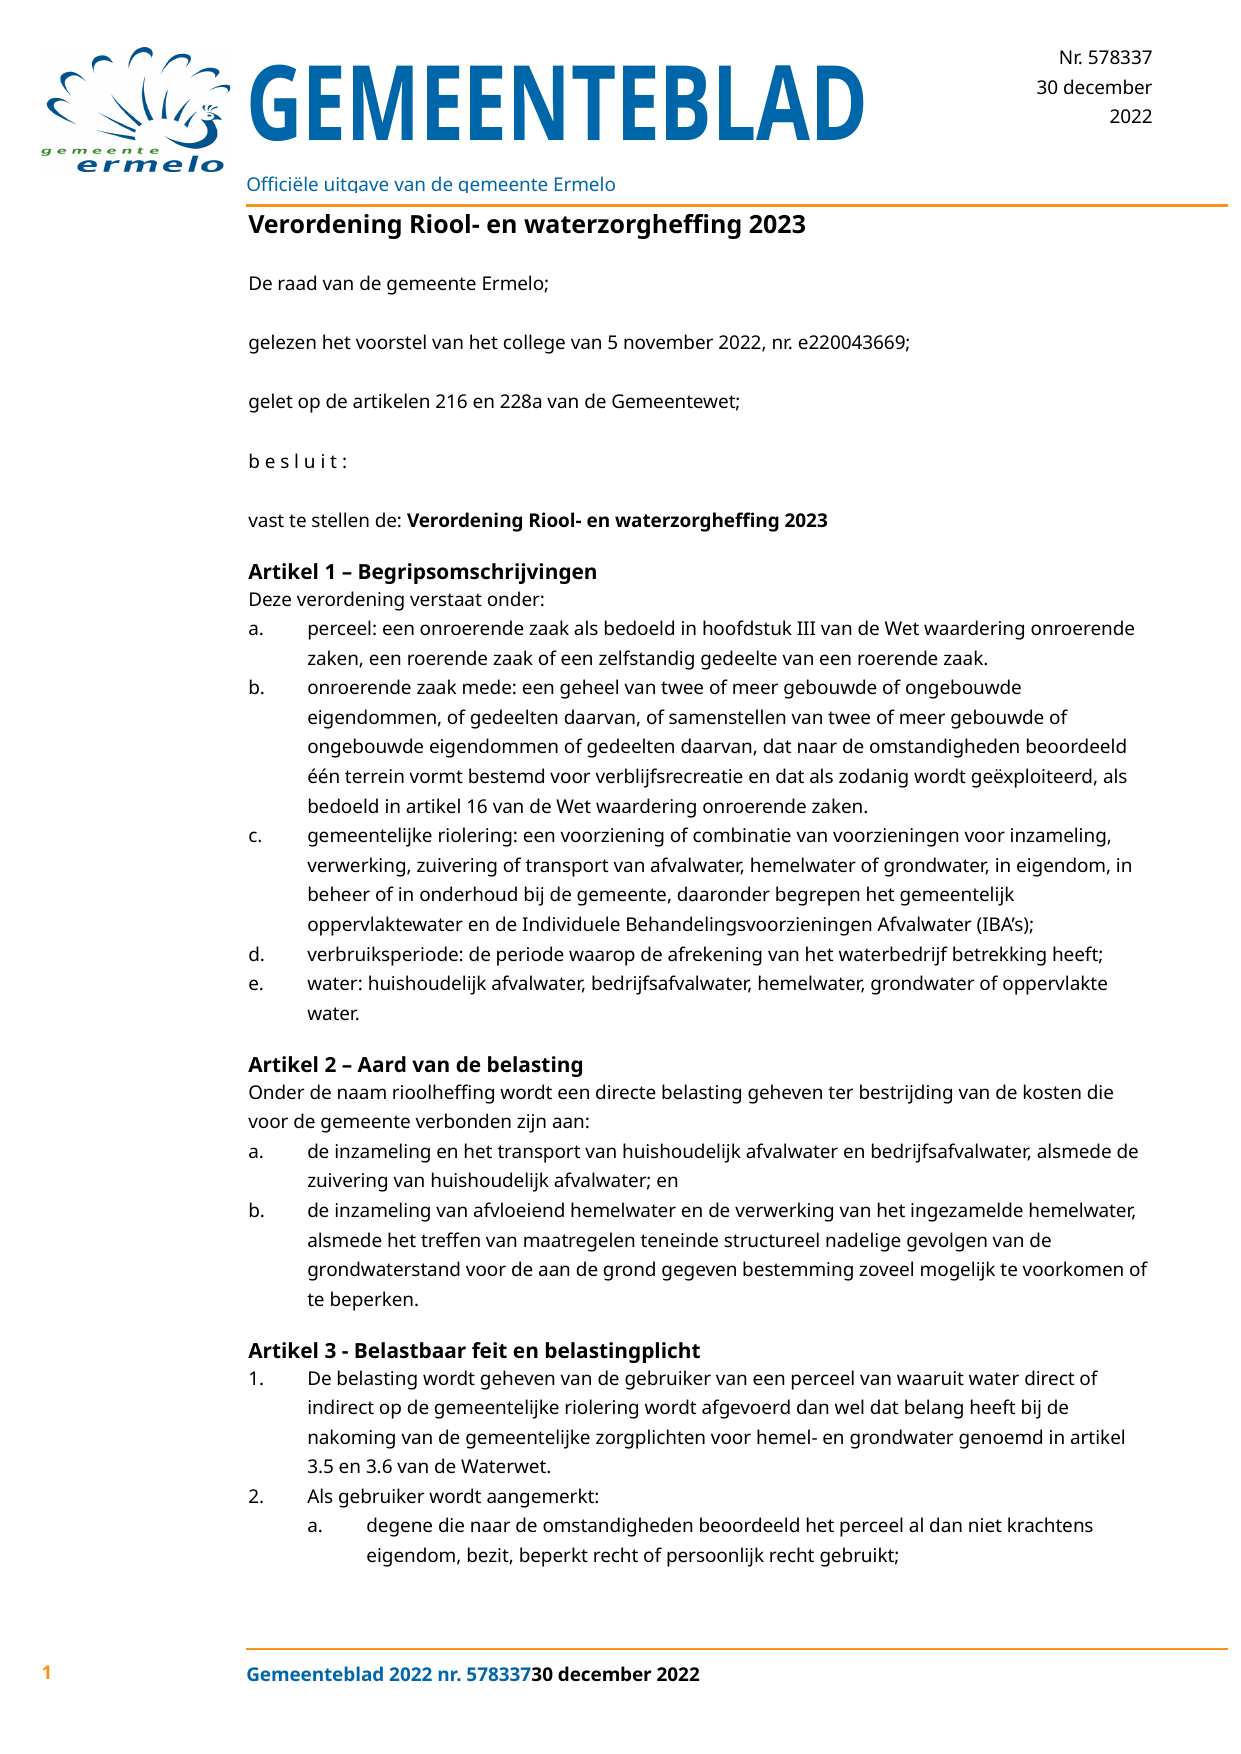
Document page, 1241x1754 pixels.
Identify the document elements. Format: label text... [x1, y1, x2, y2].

list water: huishoudelijk afvalwater, bedrijfsafvalwater, hemelwater, grondwater of oppervlakte water. [248, 970, 1152, 1026]
list verbruiksperiode: de periode waarop de afrekening van het waterbedrijf betrekking heeft; [248, 941, 1152, 967]
text Deze verordening verstaat onder: [248, 586, 1152, 612]
text gelet op de artikelen 216 en 228a van de Gemeentewet; [248, 389, 1152, 414]
list degene die naar de omstandigheden beoordeeld het perceel al dan niet krachtens eigendom, bezit, beperkt recht of persoonlijk recht gebruikt; [307, 1513, 1152, 1568]
text Onder de naam rioolheffing wordt een directe belasting geheven ter bestrijding van de kosten die voor de gemeente verbonden zijn aan: [248, 1079, 1152, 1134]
text Artikel 3 - Belastbaar feit en belastingplicht [248, 1336, 1152, 1365]
list gemeentelijke riolering: een voorziening of combinatie van voorzieningen voor inzameling, verwerking, zuivering of transport van afvalwater, hemelwater of grondwater, in eigendom, in beheer of in onderhoud bij de gemeente, daaronder begrepen het gemeentelijk oppervlaktewater en de Individuele Behandelingsvoorzieningen Afvalwater (IBA’s); [248, 822, 1152, 937]
list Als gebruiker wordt aangemerkt: [248, 1483, 1152, 1509]
text De raad van de gemeente Ermelo; [248, 270, 1152, 296]
text gelezen het voorstel van het college van 5 november 2022, nr. e220043669; [248, 329, 1152, 355]
text Verordening Riool- en waterzorgheffing 2023 [248, 207, 1152, 241]
list onroerende zaak mede: een geheel van twee of meer gebouwde of ongebouwde eigendommen, of gedeelten daarvan, of samenstellen van twee of meer gebouwde of ongebouwde eigendommen of gedeelten daarvan, dat naar de omstandigheden beoordeeld één terrein vormt bestemd voor verblijfsrecreatie en dat als zodanig wordt geëxploiteerd, als bedoeld in artikel 16 van de Wet waardering onroerende zaken. [248, 674, 1152, 819]
list de inzameling en het transport van huishoudelijk afvalwater en bedrijfsafvalwater, alsmede de zuivering van huishoudelijk afvalwater; en [248, 1138, 1152, 1193]
list de inzameling van afvloeiend hemelwater en de verwerking van het ingezamelde hemelwater, alsmede het treffen van maatregelen teneinde structureel nadelige gevolgen van de grondwaterstand voor de aan de grond gegeven bestemming zoveel mogelijk te voorkomen of te beperken. [248, 1197, 1152, 1312]
text vast te stellen de: Verordening Riool- en waterzorgheffing 2023 [248, 507, 1152, 533]
text b e s l u i t : [248, 448, 1152, 473]
list De belasting wordt geheven van de gebruiker van een perceel van waaruit water direct of indirect op de gemeentelijke riolering wordt afgevoerd dan wel dat belang heeft bij de nakoming van de gemeentelijke zorgplichten voor hemel- en grondwater genoemd in artikel 3.5 en 3.6 van de Waterwet. [248, 1365, 1152, 1479]
text Artikel 2 – Aard van de belasting [248, 1050, 1152, 1079]
picture [41, 47, 231, 172]
text Artikel 1 – Begripsomschrijvingen [248, 557, 1152, 586]
list perceel: een onroerende zaak als bedoeld in hoofdstuk III van de Wet waardering onroerende zaken, een roerende zaak of een zelfstandig gedeelte van een roerende zaak. [248, 615, 1152, 671]
